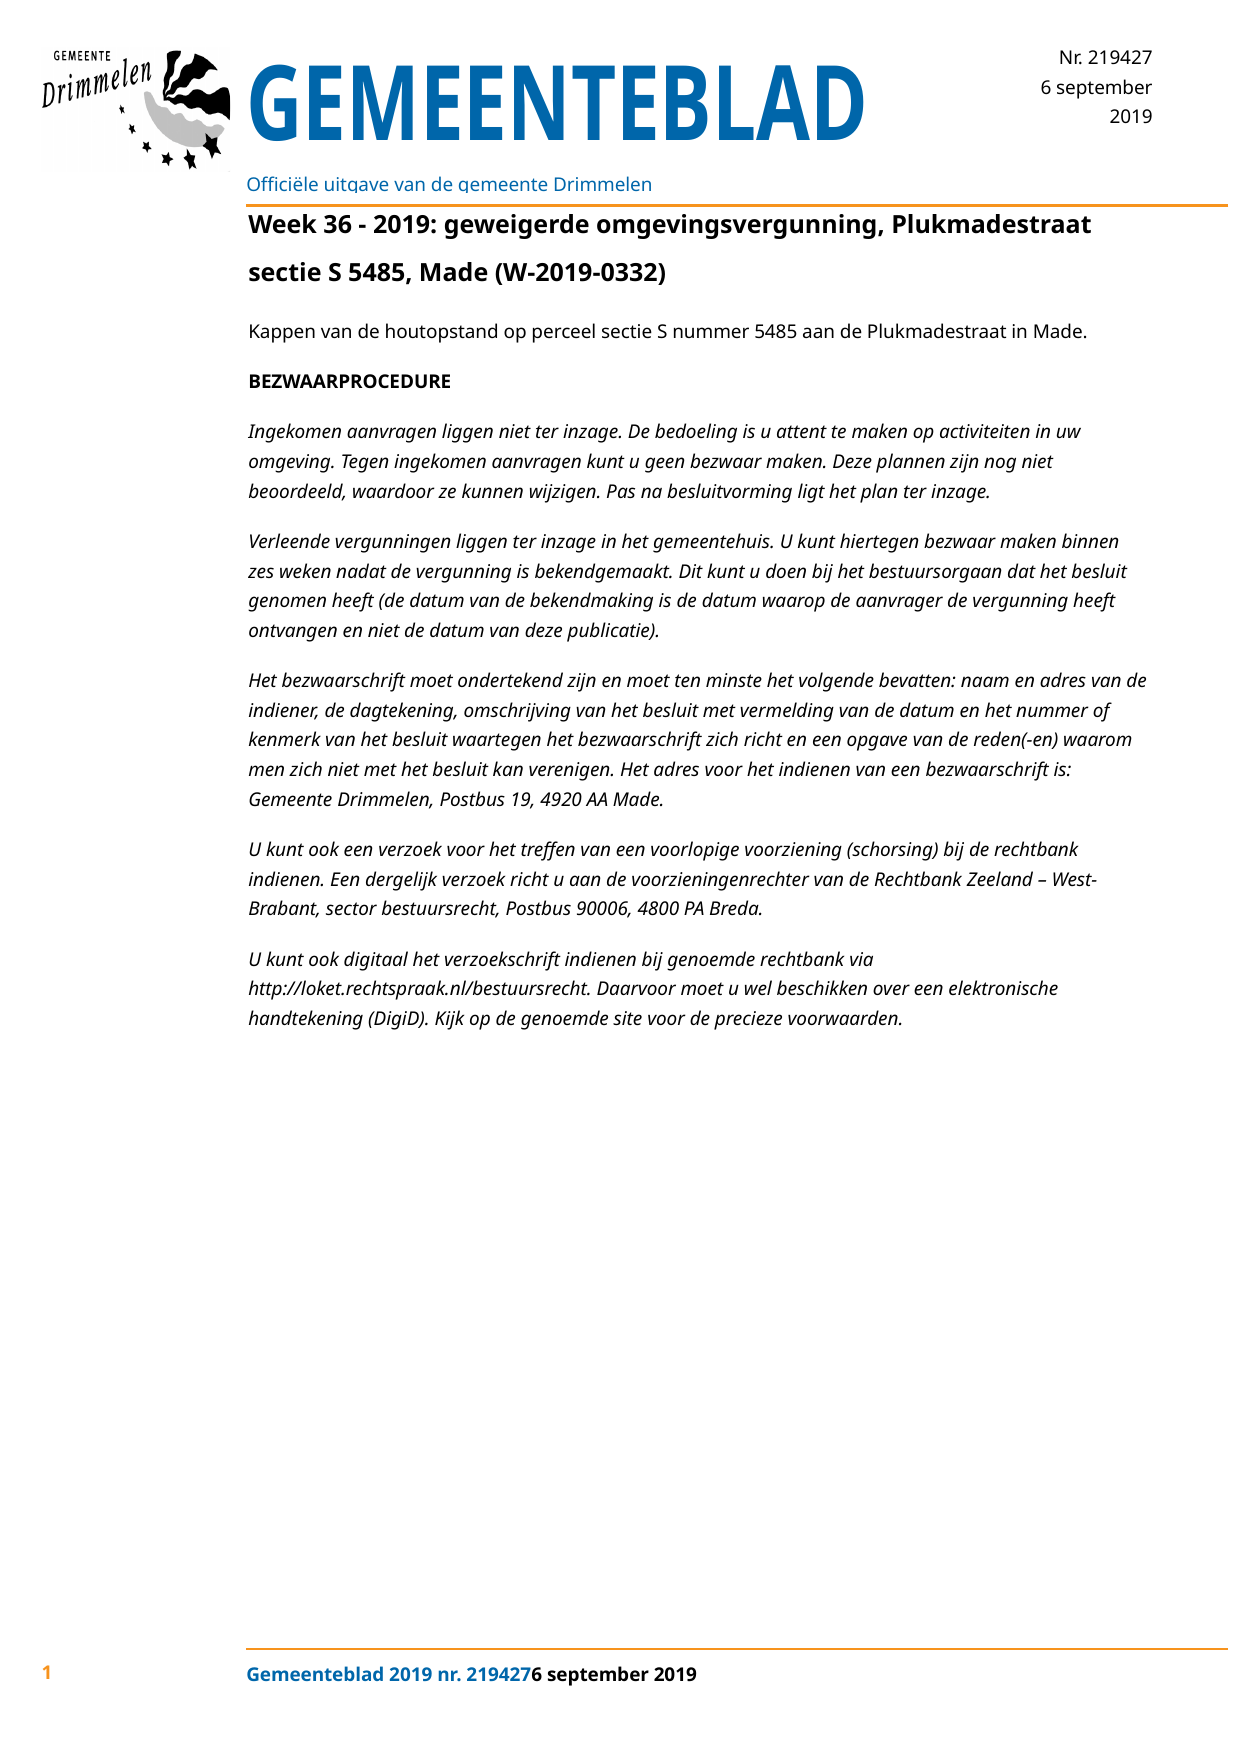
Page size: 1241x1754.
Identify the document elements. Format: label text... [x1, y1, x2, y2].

text Het bezwaarschrift moet ondertekend zijn en moet ten minste het volgende bevatten: naam en adres van de indiener, de dagtekening, omschrijving van het besluit met vermelding van de datum en het nummer of kenmerk van het besluit waartegen het bezwaarschrift zich richt en een opgave van de reden(-en) waarom men zich niet met het besluit kan verenigen. Het adres voor het indienen van een bezwaarschrift is: Gemeente Drimmelen, Postbus 19, 4920 AA Made. [248, 667, 1152, 812]
text Verleende vergunningen liggen ter inzage in het gemeentehuis. U kunt hiertegen bezwaar maken binnen zes weken nadat de vergunning is bekendgemaakt. Dit kunt u doen bij het bestuursorgaan dat het besluit genomen heeft (de datum van de bekendmaking is de datum waarop de aanvrager de vergunning heeft ontvangen en niet de datum van deze publicatie). [248, 528, 1152, 643]
text Kappen van de houtopstand op perceel sectie S nummer 5485 aan de Plukmadestraat in Made. [248, 318, 1152, 344]
text Ingekomen aanvragen liggen niet ter inzage. De bedoeling is u attent te maken op activiteiten in uw omgeving. Tegen ingekomen aanvragen kunt u geen bezwaar maken. Deze plannen zijn nog niet beoordeeld, waardoor ze kunnen wijzigen. Pas na besluitvorming ligt het plan ter inzage. [248, 419, 1152, 504]
text U kunt ook een verzoek voor het treffen van een voorlopige voorziening (schorsing) bij de rechtbank indienen. Een dergelijk verzoek richt u aan de voorzieningenrechter van de Rechtbank Zeeland – West-Brabant, sector bestuursrecht, Postbus 90006, 4800 PA Breda. [248, 836, 1152, 921]
text U kunt ook digitaal het verzoekschrift indienen bij genoemde rechtbank via http://loket.rechtspraak.nl/bestuursrecht. Daarvoor moet u wel beschikken over een elektronische handtekening (DigiD). Kijk op de genoemde site voor de precieze voorwaarden. [248, 946, 1152, 1031]
text BEZWAARPROCEDURE [248, 368, 1152, 394]
text Week 36 - 2019: geweigerde omgevingsvergunning, Plukmadestraat sectie S 5485, Made (W-2019-0332) [248, 207, 1152, 288]
picture [41, 47, 231, 172]
